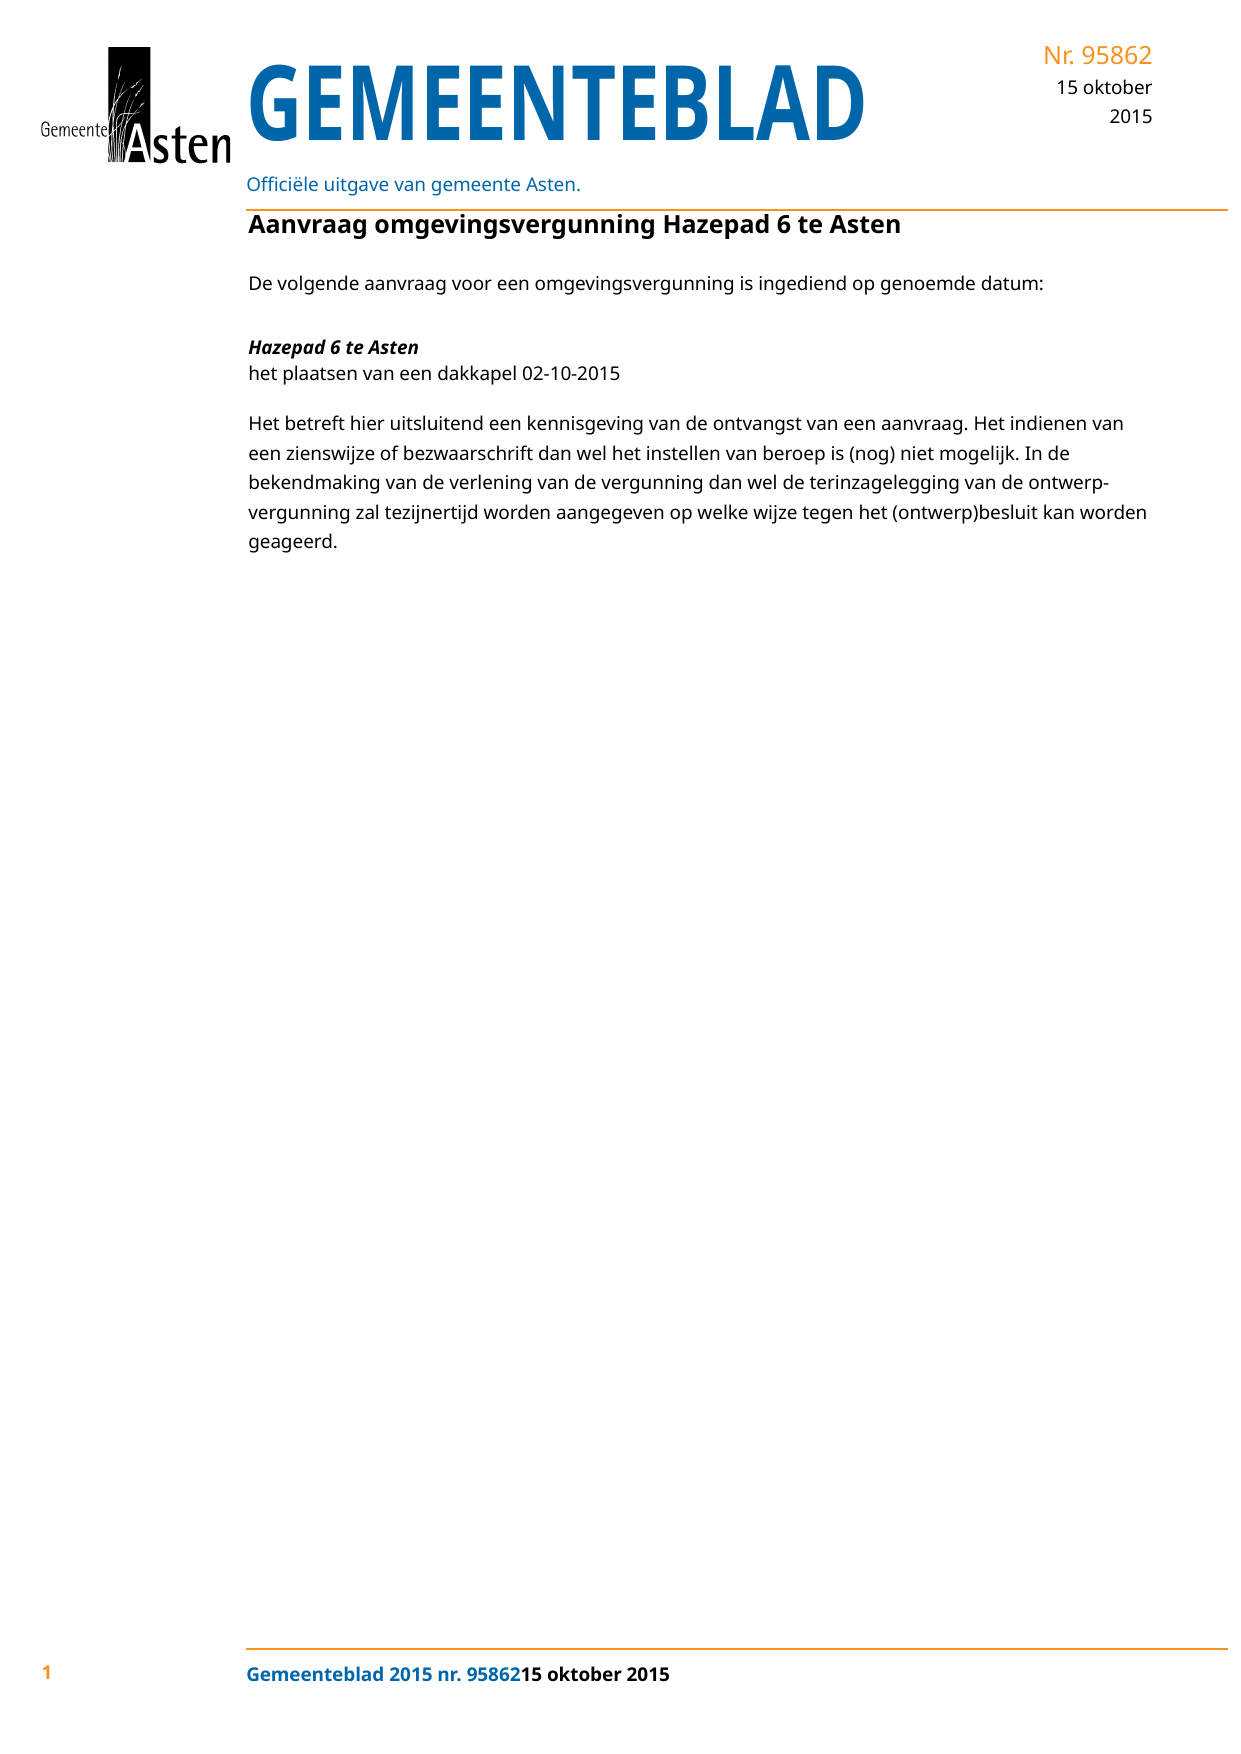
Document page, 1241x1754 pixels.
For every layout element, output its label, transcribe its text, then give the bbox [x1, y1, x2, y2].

picture [41, 47, 231, 172]
text Hazepad 6 te Asten [248, 334, 1152, 360]
text het plaatsen van een dakkapel 02-10-2015 [248, 360, 1152, 386]
text De volgende aanvraag voor een omgevingsvergunning is ingediend op genoemde datum: [248, 270, 1152, 296]
text Aanvraag omgevingsvergunning Hazepad 6 te Asten [248, 211, 1152, 241]
text Het betreft hier uitsluitend een kennisgeving van de ontvangst van een aanvraag. Het indienen van een zienswijze of bezwaarschrift dan wel het instellen van beroep is (nog) niet mogelijk. In de bekendmaking van de verlening van de vergunning dan wel de terinzagelegging van de ontwerp-vergunning zal tezijnertijd worden aangegeven op welke wijze tegen het (ontwerp)besluit kan worden geageerd. [248, 410, 1152, 554]
